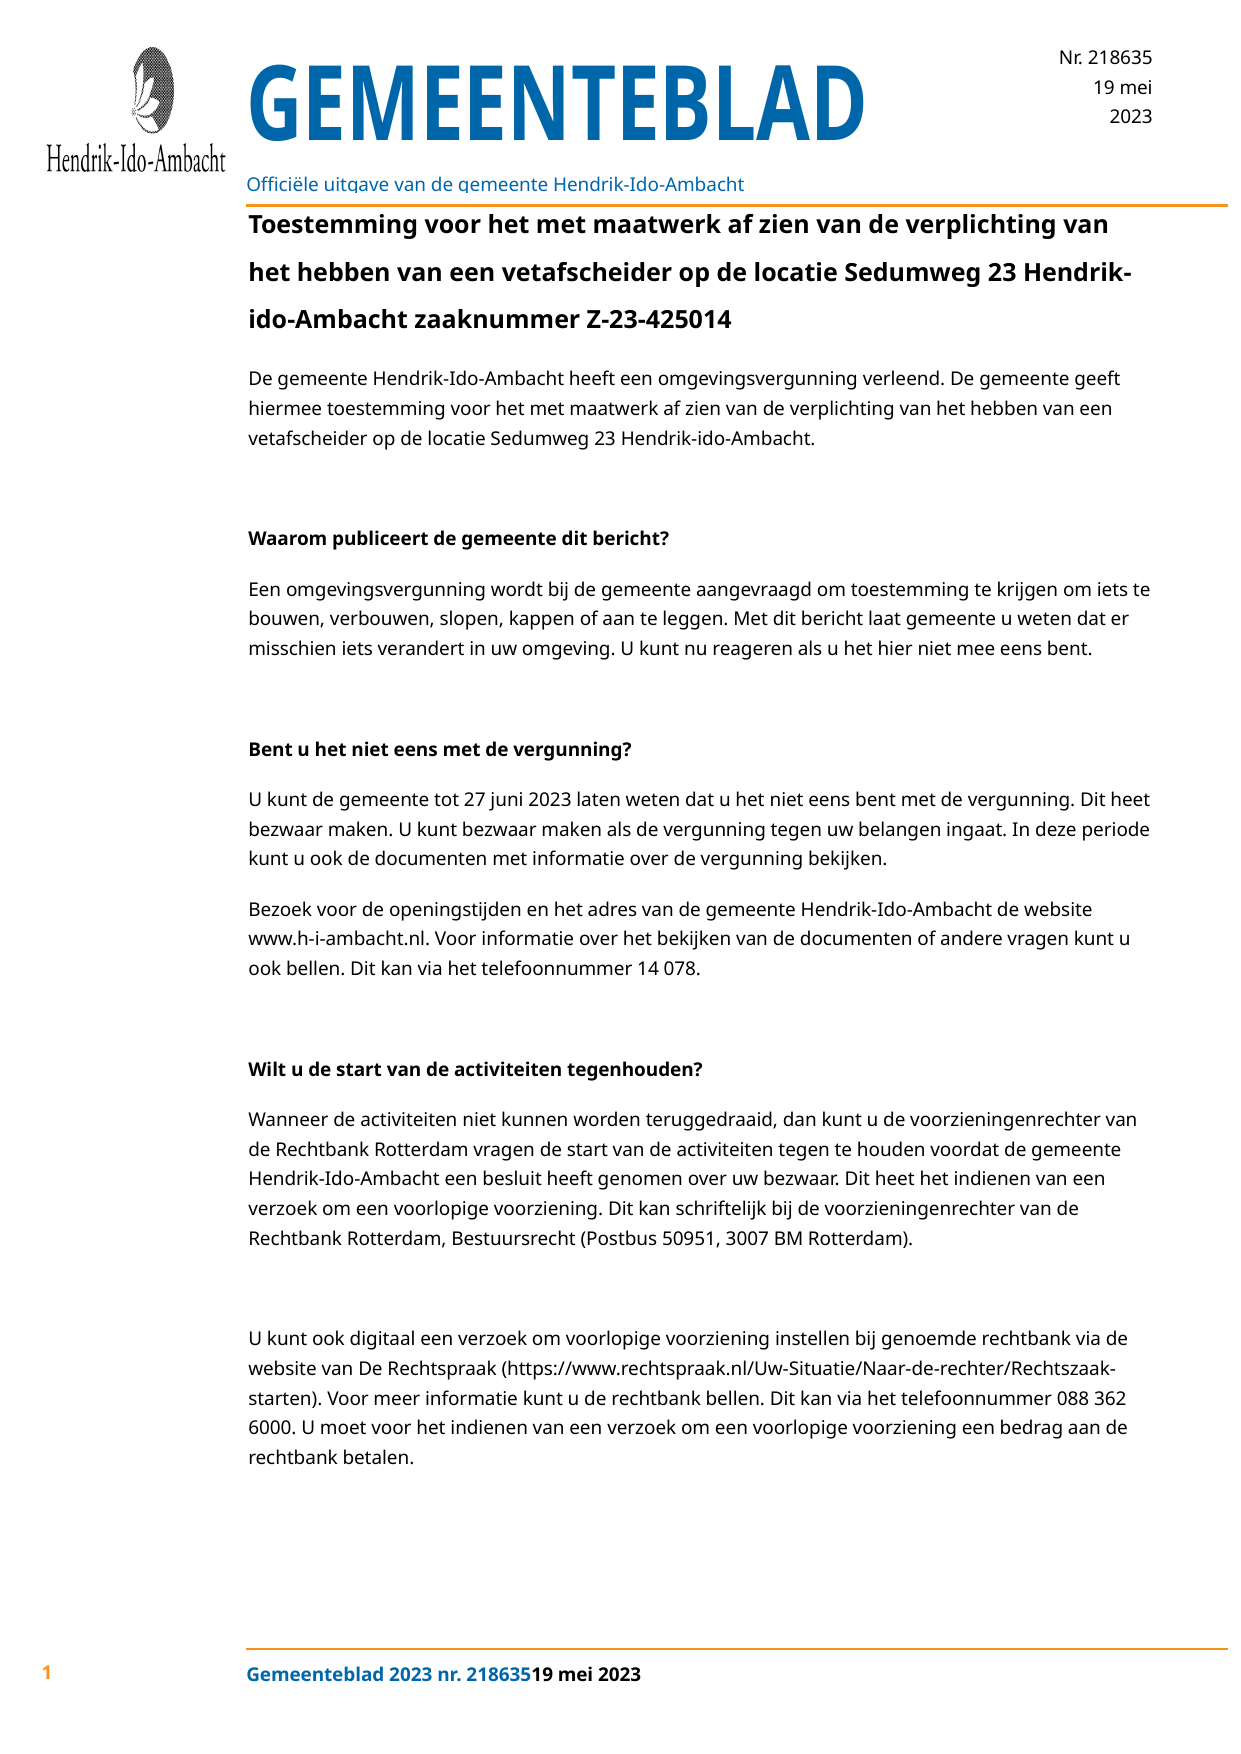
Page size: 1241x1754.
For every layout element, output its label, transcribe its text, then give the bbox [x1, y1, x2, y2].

text Een omgevingsvergunning wordt bij de gemeente aangevraagd om toestemming te krijgen om iets te bouwen, verbouwen, slopen, kappen of aan te leggen. Met dit bericht laat gemeente u weten dat er misschien iets verandert in uw omgeving. U kunt nu reageren als u het hier niet mee eens bent. [248, 576, 1152, 661]
text U kunt de gemeente tot 27 juni 2023 laten weten dat u het niet eens bent met de vergunning. Dit heet bezwaar maken. U kunt bezwaar maken als de vergunning tegen uw belangen ingaat. In deze periode kunt u ook de documenten met informatie over de vergunning bekijken. [248, 786, 1152, 871]
text De gemeente Hendrik-Ido-Ambacht heeft een omgevingsvergunning verleend. De gemeente geeft hiermee toestemming voor het met maatwerk af zien van de verplichting van het hebben van een vetafscheider op de locatie Sedumweg 23 Hendrik-ido-Ambacht. [248, 366, 1152, 450]
text Bezoek voor de openingstijden en het adres van de gemeente Hendrik-Ido-Ambacht de website www.h-i-ambacht.nl. Voor informatie over het bekijken van de documenten of andere vragen kunt u ook bellen. Dit kan via het telefoonnummer 14 078. [248, 896, 1152, 981]
picture [41, 47, 231, 172]
text Bent u het niet eens met de vergunning? [248, 736, 1152, 762]
text Wilt u de start van de activiteiten tegenhouden? [248, 1056, 1152, 1082]
text Waarom publiceert de gemeente dit bericht? [248, 526, 1152, 551]
text Wanneer de activiteiten niet kunnen worden teruggedraaid, dan kunt u de voorzieningenrechter van de Rechtbank Rotterdam vragen de start van de activiteiten tegen te houden voordat de gemeente Hendrik-Ido-Ambacht een besluit heeft genomen over uw bezwaar. Dit heet het indienen van een verzoek om een voorlopige voorziening. Dit kan schriftelijk bij de voorzieningenrechter van de Rechtbank Rotterdam, Bestuursrecht (Postbus 50951, 3007 BM Rotterdam). [248, 1106, 1152, 1250]
text U kunt ook digitaal een verzoek om voorlopige voorziening instellen bij genoemde rechtbank via de website van De Rechtspraak (https://www.rechtspraak.nl/Uw-Situatie/Naar-de-rechter/Rechtszaak-starten). Voor meer informatie kunt u de rechtbank bellen. Dit kan via het telefoonnummer 088 362 6000. U moet voor het indienen van een verzoek om een voorlopige voorziening een bedrag aan de rechtbank betalen. [248, 1326, 1152, 1469]
text Toestemming voor het met maatwerk af zien van de verplichting van het hebben van een vetafscheider op de locatie Sedumweg 23 Hendrik-ido-Ambacht zaaknummer Z-23-425014 [248, 207, 1152, 336]
